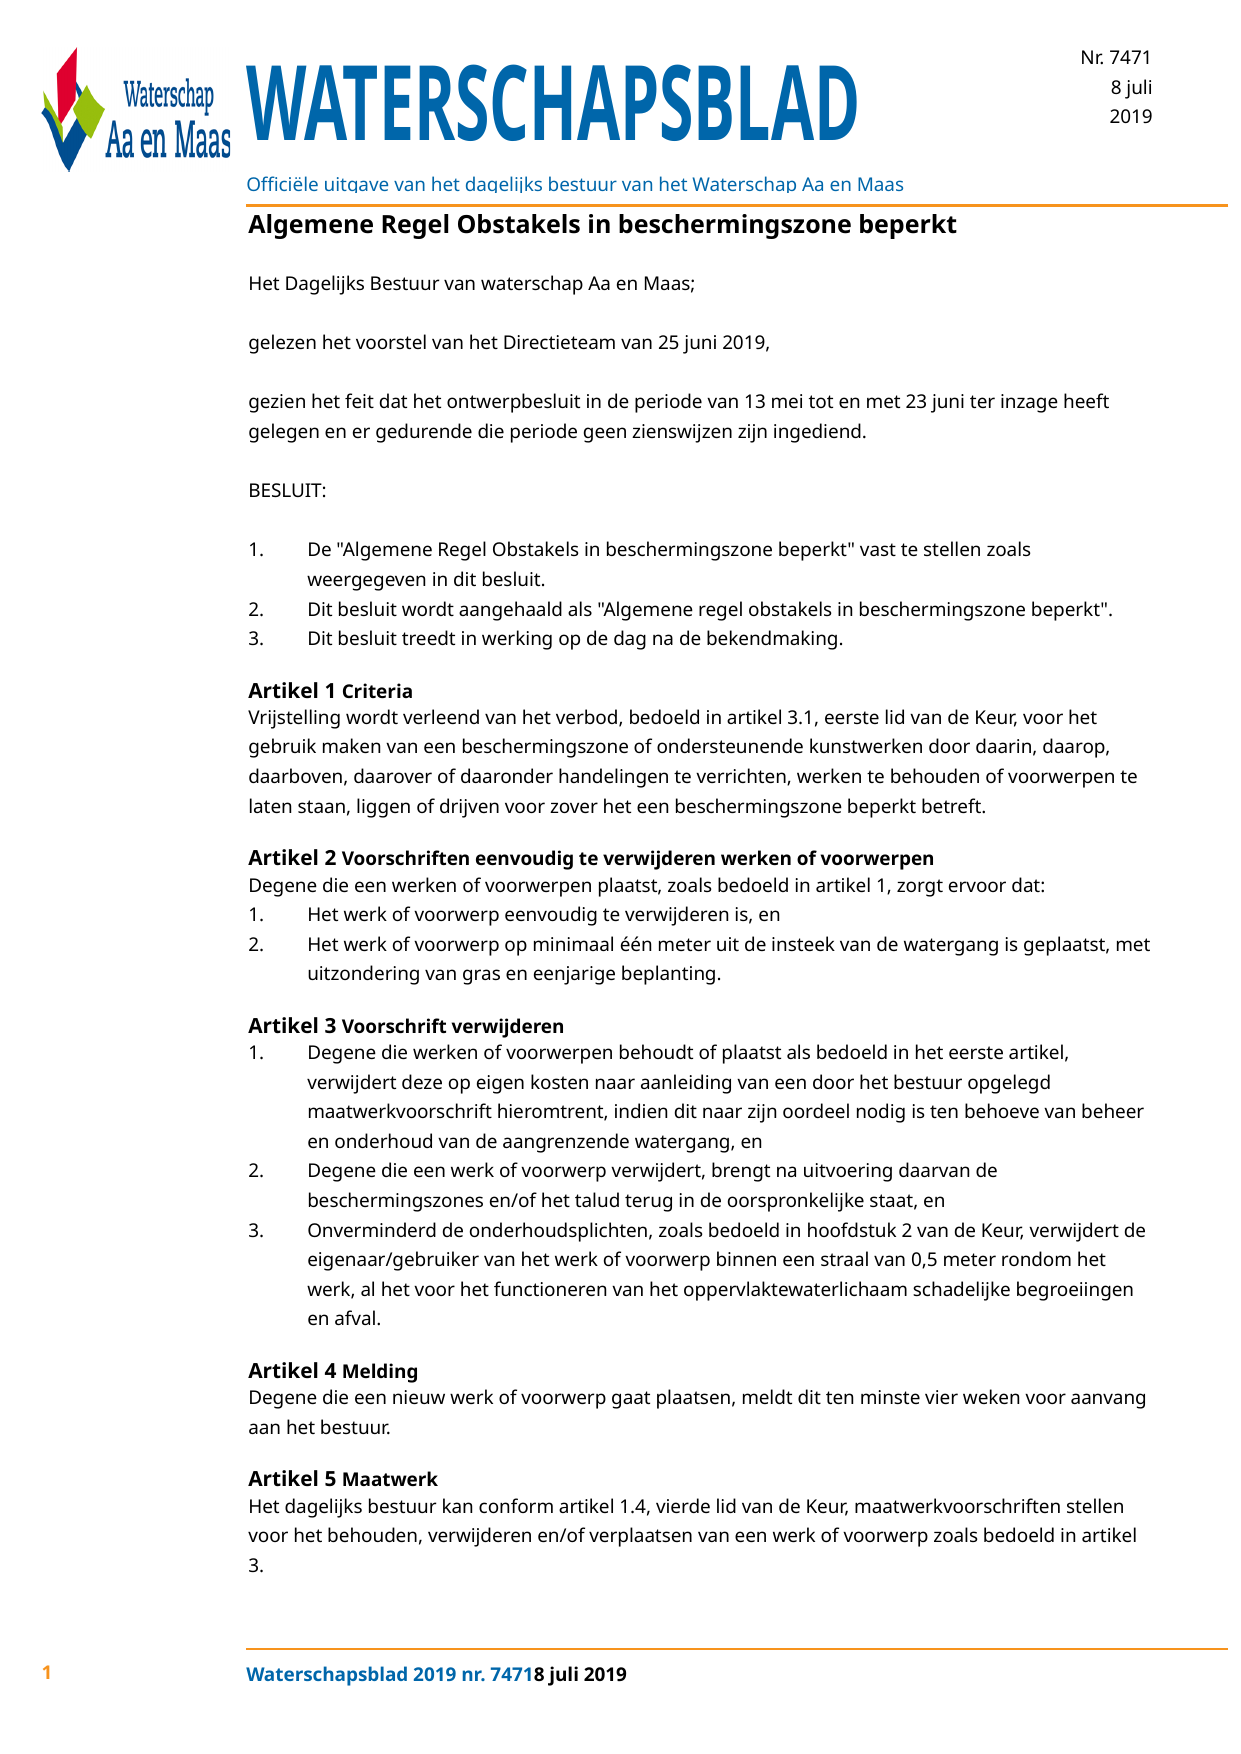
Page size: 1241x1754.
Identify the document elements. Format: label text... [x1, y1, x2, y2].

text gelezen het voorstel van het Directieteam van 25 juni 2019, [248, 329, 1152, 355]
list Het werk of voorwerp op minimaal één meter uit de insteek van de watergang is geplaatst, met uitzondering van gras en eenjarige beplanting. [248, 931, 1152, 986]
text Artikel 4 Melding [248, 1356, 1152, 1384]
text Het dagelijks bestuur kan conform artikel 1.4, vierde lid van de Keur, maatwerkvoorschriften stellen voor het behouden, verwijderen en/of verplaatsen van een werk of voorwerp zoals bedoeld in artikel 3. [248, 1493, 1152, 1578]
picture [41, 47, 231, 172]
list Dit besluit treedt in werking op de dag na de bekendmaking. [248, 625, 1152, 651]
list Degene die werken of voorwerpen behoudt of plaatst als bedoeld in het eerste artikel, verwijdert deze op eigen kosten naar aanleiding van een door het bestuur opgelegd maatwerkvoorschrift hieromtrent, indien dit naar zijn oordeel nodig is ten behoeve van beheer en onderhoud van de aangrenzende watergang, en [248, 1039, 1152, 1154]
text Het Dagelijks Bestuur van waterschap Aa en Maas; [248, 270, 1152, 296]
text Vrijstelling wordt verleend van het verbod, bedoeld in artikel 3.1, eerste lid van de Keur, voor het gebruik maken van een beschermingszone of ondersteunende kunstwerken door daarin, daarop, daarboven, daarover of daaronder handelingen te verrichten, werken te behouden of voorwerpen te laten staan, liggen of drijven voor zover het een beschermingszone beperkt betreft. [248, 704, 1152, 819]
text Artikel 2 Voorschriften eenvoudig te verwijderen werken of voorwerpen [248, 843, 1152, 872]
text BESLUIT: [248, 477, 1152, 503]
list Degene die een werk of voorwerp verwijdert, brengt na uitvoering daarvan de beschermingszones en/of het talud terug in de oorspronkelijke staat, en [248, 1158, 1152, 1213]
list De "Algemene Regel Obstakels in beschermingszone beperkt" vast te stellen zoals weergegeven in dit besluit. [248, 537, 1152, 592]
list Het werk of voorwerp eenvoudig te verwijderen is, en [248, 901, 1152, 927]
text Artikel 3 Voorschrift verwijderen [248, 1011, 1152, 1039]
text Algemene Regel Obstakels in beschermingszone beperkt [248, 207, 1152, 241]
text Degene die een werken of voorwerpen plaatst, zoals bedoeld in artikel 1, zorgt ervoor dat: [248, 872, 1152, 897]
text Artikel 1 Criteria [248, 676, 1152, 704]
list Onverminderd de onderhoudsplichten, zoals bedoeld in hoofdstuk 2 van de Keur, verwijdert de eigenaar/gebruiker van het werk of voorwerp binnen een straal van 0,5 meter rondom het werk, al het voor het functioneren van het oppervlaktewaterlichaam schadelijke begroeiingen en afval. [248, 1217, 1152, 1331]
text gezien het feit dat het ontwerpbesluit in de periode van 13 mei tot en met 23 juni ter inzage heeft gelegen en er gedurende die periode geen zienswijzen zijn ingediend. [248, 389, 1152, 444]
list Dit besluit wordt aangehaald als "Algemene regel obstakels in beschermingszone beperkt". [248, 596, 1152, 621]
text Artikel 5 Maatwerk [248, 1464, 1152, 1493]
text Degene die een nieuw werk of voorwerp gaat plaatsen, meldt dit ten minste vier weken voor aanvang aan het bestuur. [248, 1384, 1152, 1440]
